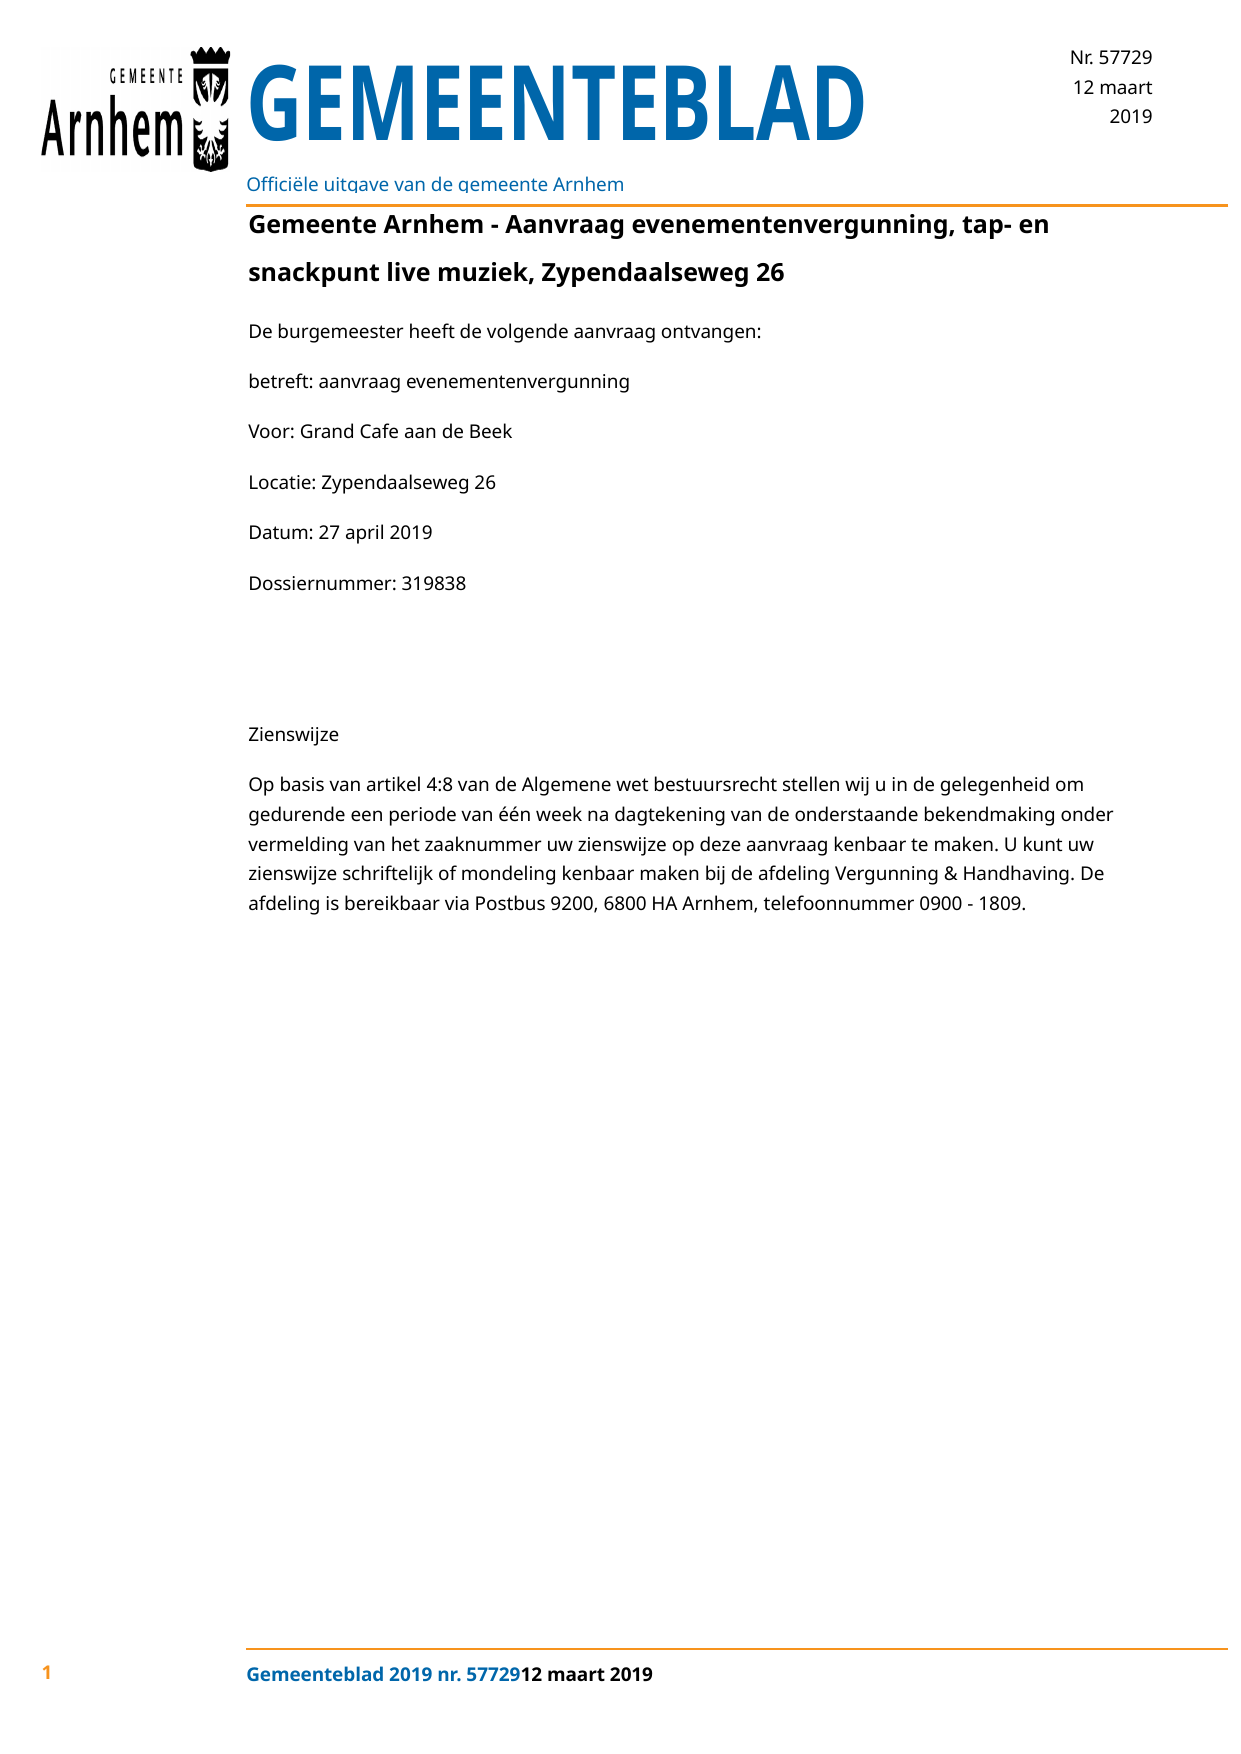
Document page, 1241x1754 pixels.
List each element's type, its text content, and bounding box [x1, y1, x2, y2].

text Zienswijze [248, 721, 1152, 747]
text Gemeente Arnhem - Aanvraag evenementenvergunning, tap- en snackpunt live muziek, Zypendaalseweg 26 [248, 207, 1152, 288]
text betreft: aanvraag evenementenvergunning [248, 368, 1152, 394]
text Datum: 27 april 2019 [248, 519, 1152, 545]
text De burgemeester heeft de volgende aanvraag ontvangen: [248, 318, 1152, 344]
picture [41, 47, 231, 172]
text Dossiernummer: 319838 [248, 570, 1152, 596]
text Op basis van artikel 4:8 van de Algemene wet bestuursrecht stellen wij u in de gelegenheid om gedurende een periode van één week na dagtekening van de onderstaande bekendmaking onder vermelding van het zaaknummer uw zienswijze op deze aanvraag kenbaar te maken. U kunt uw zienswijze schriftelijk of mondeling kenbaar maken bij de afdeling Vergunning & Handhaving. De afdeling is bereikbaar via Postbus 9200, 6800 HA Arnhem, telefoonnummer 0900 - 1809. [248, 772, 1152, 916]
text Locatie: Zypendaalseweg 26 [248, 469, 1152, 495]
text Voor: Grand Cafe aan de Beek [248, 419, 1152, 444]
